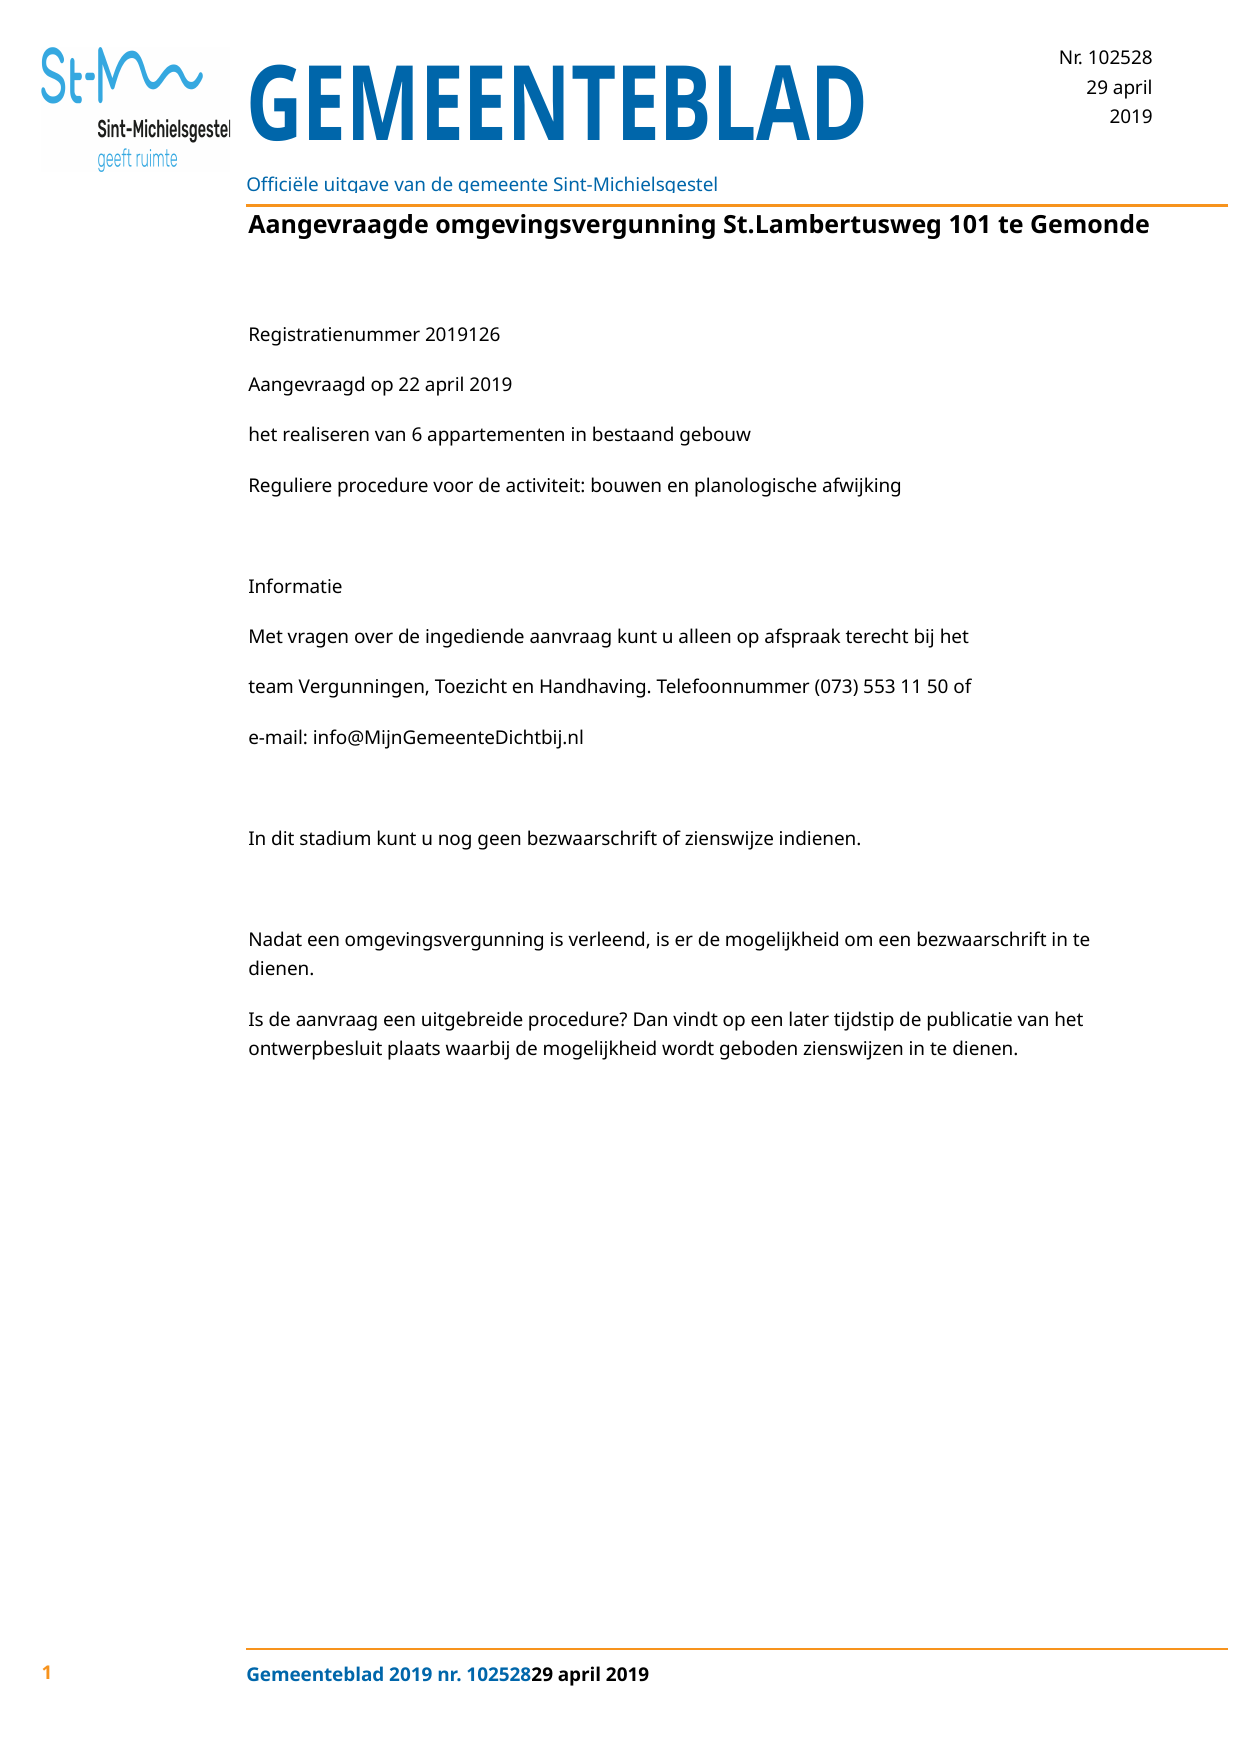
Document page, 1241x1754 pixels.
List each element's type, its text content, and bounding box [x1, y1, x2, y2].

text Reguliere procedure voor de activiteit: bouwen en planologische afwijking [248, 472, 1152, 498]
text In dit stadium kunt u nog geen bezwaarschrift of zienswijze indienen. [248, 825, 1152, 851]
text team Vergunningen, Toezicht en Handhaving. Telefoonnummer (073) 553 11 50 of [248, 674, 1152, 699]
text Is de aanvraag een uitgebreide procedure? Dan vindt op een later tijdstip de publicatie van het ontwerpbesluit plaats waarbij de mogelijkheid wordt geboden zienswijzen in te dienen. [248, 1006, 1152, 1061]
text Informatie [248, 573, 1152, 598]
text Aangevraagde omgevingsvergunning St.Lambertusweg 101 te Gemonde [248, 207, 1152, 241]
text Met vragen over de ingediende aanvraag kunt u alleen op afspraak terecht bij het [248, 623, 1152, 649]
text Aangevraagd op 22 april 2019 [248, 371, 1152, 397]
text e-mail: info@MijnGemeenteDichtbij.nl [248, 724, 1152, 750]
picture [41, 47, 231, 172]
text Registratienummer 2019126 [248, 321, 1152, 346]
text het realiseren van 6 appartementen in bestaand gebouw [248, 422, 1152, 447]
text Nadat een omgevingsvergunning is verleend, is er de mogelijkheid om een bezwaarschrift in te dienen. [248, 926, 1152, 981]
